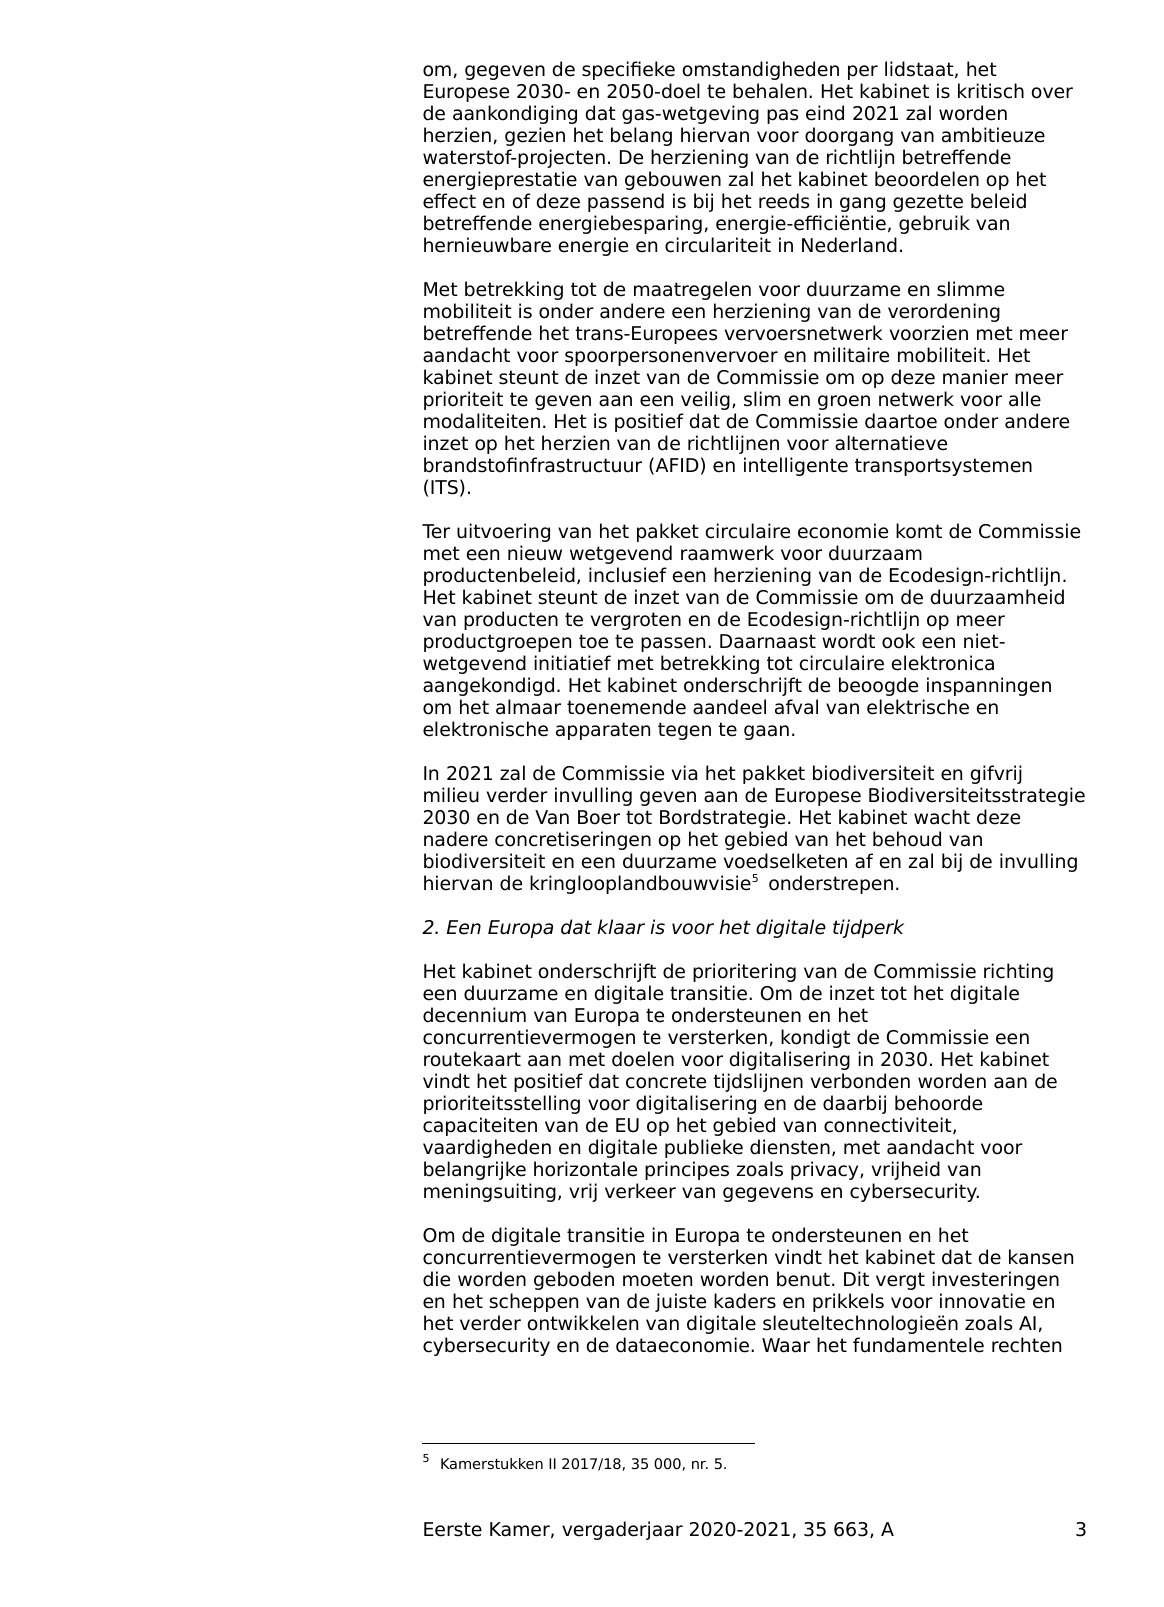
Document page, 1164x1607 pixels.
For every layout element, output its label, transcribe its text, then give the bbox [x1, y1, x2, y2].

text Met betrekking tot de maatregelen voor duurzame en slimme mobiliteit is onder andere een herziening van de verordening betreffende het trans-Europees vervoersnetwerk voorzien met meer aandacht voor spoorpersonenvervoer en militaire mobiliteit. Het kabinet steunt de inzet van de Commissie om op deze manier meer prioriteit te geven aan een veilig, slim en groen netwerk voor alle modaliteiten. Het is positief dat de Commissie daartoe onder andere inzet op het herzien van de richtlijnen voor alternatieve brandstofinfrastructuur (AFID) en intelligente transportsystemen (ITS). [422, 279, 1087, 499]
text Om de digitale transitie in Europa te ondersteunen en het concurrentievermogen te versterken vindt het kabinet dat de kansen die worden geboden moeten worden benut. Dit vergt investeringen en het scheppen van de juiste kaders en prikkels voor innovatie en het verder ontwikkelen van digitale sleuteltechnologieën zoals AI, cybersecurity en de dataeconomie. Waar het fundamentele rechten [422, 1225, 1087, 1357]
text Kamerstukken II 2017/18, 35 000, nr. 5. [422, 1452, 1087, 1474]
text Ter uitvoering van het pakket circulaire economie komt de Commissie met een nieuw wetgevend raamwerk voor duurzaam productenbeleid, inclusief een herziening van de Ecodesign-richtlijn. Het kabinet steunt de inzet van de Commissie om de duurzaamheid van producten te vergroten en de Ecodesign-richtlijn op meer productgroepen toe te passen. Daarnaast wordt ook een niet-wetgevend initiatief met betrekking tot circulaire elektronica aangekondigd. Het kabinet onderschrijft de beoogde inspanningen om het almaar toenemende aandeel afval van elektrische en elektronische apparaten tegen te gaan. [422, 521, 1087, 741]
subtitle 2. Een Europa dat klaar is voor het digitale tijdperk [422, 917, 1087, 939]
text om, gegeven de specifieke omstandigheden per lidstaat, het Europese 2030- en 2050-doel te behalen. Het kabinet is kritisch over de aankondiging dat gas-wetgeving pas eind 2021 zal worden herzien, gezien het belang hiervan voor doorgang van ambitieuze waterstof-projecten. De herziening van de richtlijn betreffende energieprestatie van gebouwen zal het kabinet beoordelen op het effect en of deze passend is bij het reeds in gang gezette beleid betreffende energiebesparing, energie-efficiëntie, gebruik van hernieuwbare energie en circulariteit in Nederland. [422, 59, 1087, 257]
text Het kabinet onderschrijft de prioritering van de Commissie richting een duurzame en digitale transitie. Om de inzet tot het digitale decennium van Europa te ondersteunen en het concurrentievermogen te versterken, kondigt de Commissie een routekaart aan met doelen voor digitalisering in 2030. Het kabinet vindt het positief dat concrete tijdslijnen verbonden worden aan de prioriteitsstelling voor digitalisering en de daarbij behoorde capaciteiten van de EU op het gebied van connectiviteit, vaardigheden en digitale publieke diensten, met aandacht voor belangrijke horizontale principes zoals privacy, vrijheid van meningsuiting, vrij verkeer van gegevens en cybersecurity. [422, 961, 1087, 1203]
text In 2021 zal de Commissie via het pakket biodiversiteit en gifvrij milieu verder invulling geven aan de Europese Biodiversiteitsstrategie 2030 en de Van Boer tot Bordstrategie. Het kabinet wacht deze nadere concretiseringen op het gebied van het behoud van biodiversiteit en een duurzame voedselketen af en zal bij de invulling hiervan de kringlooplandbouwvisie onderstrepen. [422, 763, 1087, 895]
